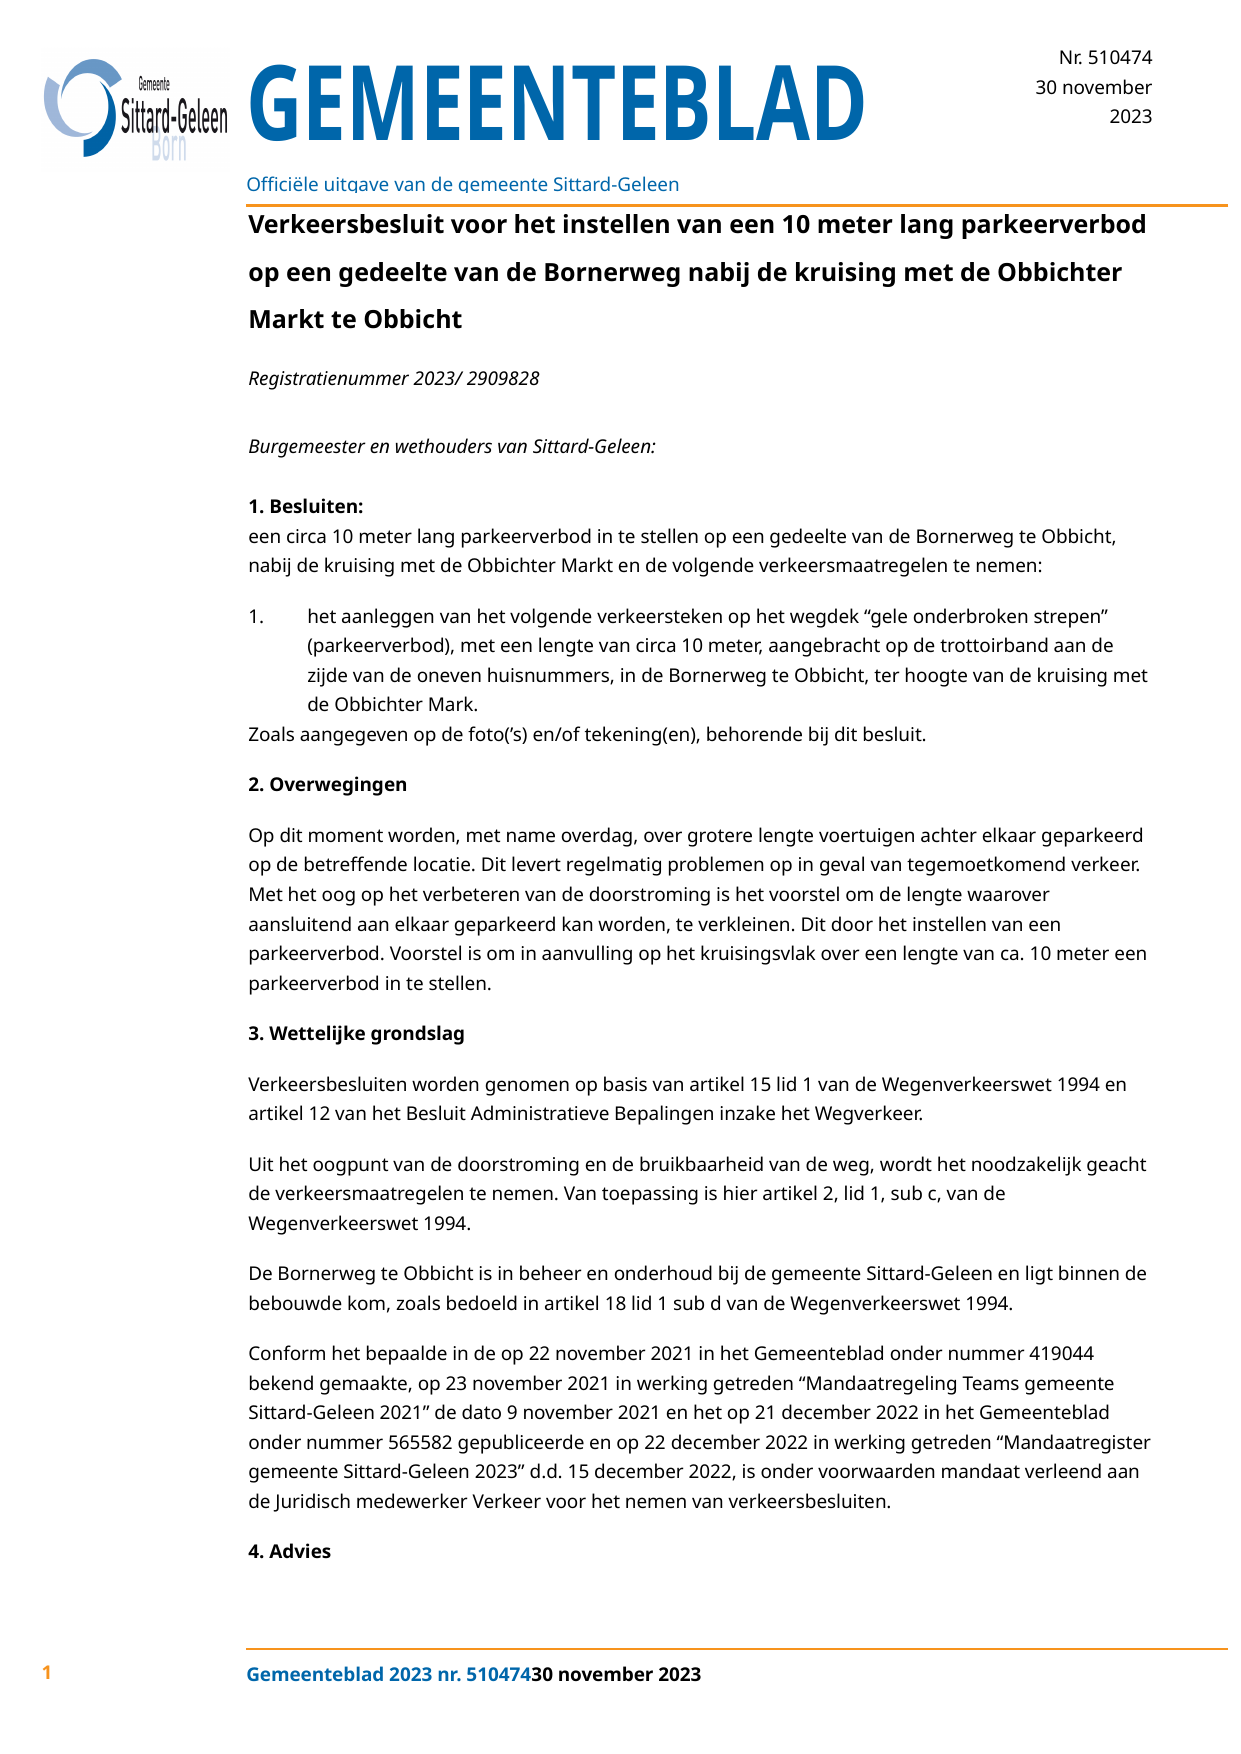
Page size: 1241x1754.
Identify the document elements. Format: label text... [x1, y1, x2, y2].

text Verkeersbesluit voor het instellen van een 10 meter lang parkeerverbod op een gedeelte van de Bornerweg nabij de kruising met de Obbichter Markt te Obbicht [248, 207, 1152, 336]
text Op dit moment worden, met name overdag, over grotere lengte voertuigen achter elkaar geparkeerd op de betreffende locatie. Dit levert regelmatig problemen op in geval van tegemoetkomend verkeer. Met het oog op het verbeteren van de doorstroming is het voorstel om de lengte waarover aansluitend aan elkaar geparkeerd kan worden, te verkleinen. Dit door het instellen van een parkeerverbod. Voorstel is om in aanvulling op het kruisingsvlak over een lengte van ca. 10 meter een parkeerverbod in te stellen. [248, 822, 1152, 996]
text Uit het oogpunt van de doorstroming en de bruikbaarheid van de weg, wordt het noodzakelijk geacht de verkeersmaatregelen te nemen. Van toepassing is hier artikel 2, lid 1, sub c, van de Wegenverkeerswet 1994. [248, 1151, 1152, 1236]
text Registratienummer 2023/ 2909828 [248, 366, 1152, 391]
text 4. Advies [248, 1539, 1152, 1564]
text De Bornerweg te Obbicht is in beheer en onderhoud bij de gemeente Sittard-Geleen en ligt binnen de bebouwde kom, zoals bedoeld in artikel 18 lid 1 sub d van de Wegenverkeerswet 1994. [248, 1260, 1152, 1316]
text 1. Besluiten: [248, 493, 1152, 519]
text 2. Overwegingen [248, 772, 1152, 797]
text Zoals aangegeven op de foto(’s) en/of tekening(en), behorende bij dit besluit. [248, 721, 1152, 747]
text een circa 10 meter lang parkeerverbod in te stellen op een gedeelte van de Bornerweg te Obbicht, nabij de kruising met de Obbichter Markt en de volgende verkeersmaatregelen te nemen: [248, 523, 1152, 578]
text Verkeersbesluiten worden genomen op basis van artikel 15 lid 1 van de Wegenverkeerswet 1994 en artikel 12 van het Besluit Administratieve Bepalingen inzake het Wegverkeer. [248, 1071, 1152, 1126]
text Conform het bepaalde in de op 22 november 2021 in het Gemeenteblad onder nummer 419044 bekend gemaakte, op 23 november 2021 in werking getreden “Mandaatregeling Teams gemeente Sittard-Geleen 2021” de dato 9 november 2021 en het op 21 december 2022 in het Gemeenteblad onder nummer 565582 gepubliceerde en op 22 december 2022 in werking getreden “Mandaatregister gemeente Sittard-Geleen 2023” d.d. 15 december 2022, is onder voorwaarden mandaat verleend aan de Juridisch medewerker Verkeer voor het nemen van verkeersbesluiten. [248, 1340, 1152, 1514]
text 3. Wettelijke grondslag [248, 1020, 1152, 1046]
picture [41, 47, 231, 172]
list het aanleggen van het volgende verkeersteken op het wegdek “gele onderbroken strepen” (parkeerverbod), met een lengte van circa 10 meter, aangebracht op de trottoirband aan de zijde van de oneven huisnummers, in de Bornerweg te Obbicht, ter hoogte van de kruising met de Obbichter Mark. [248, 603, 1152, 717]
text Burgemeester en wethouders van Sittard-Geleen: [248, 433, 1152, 459]
